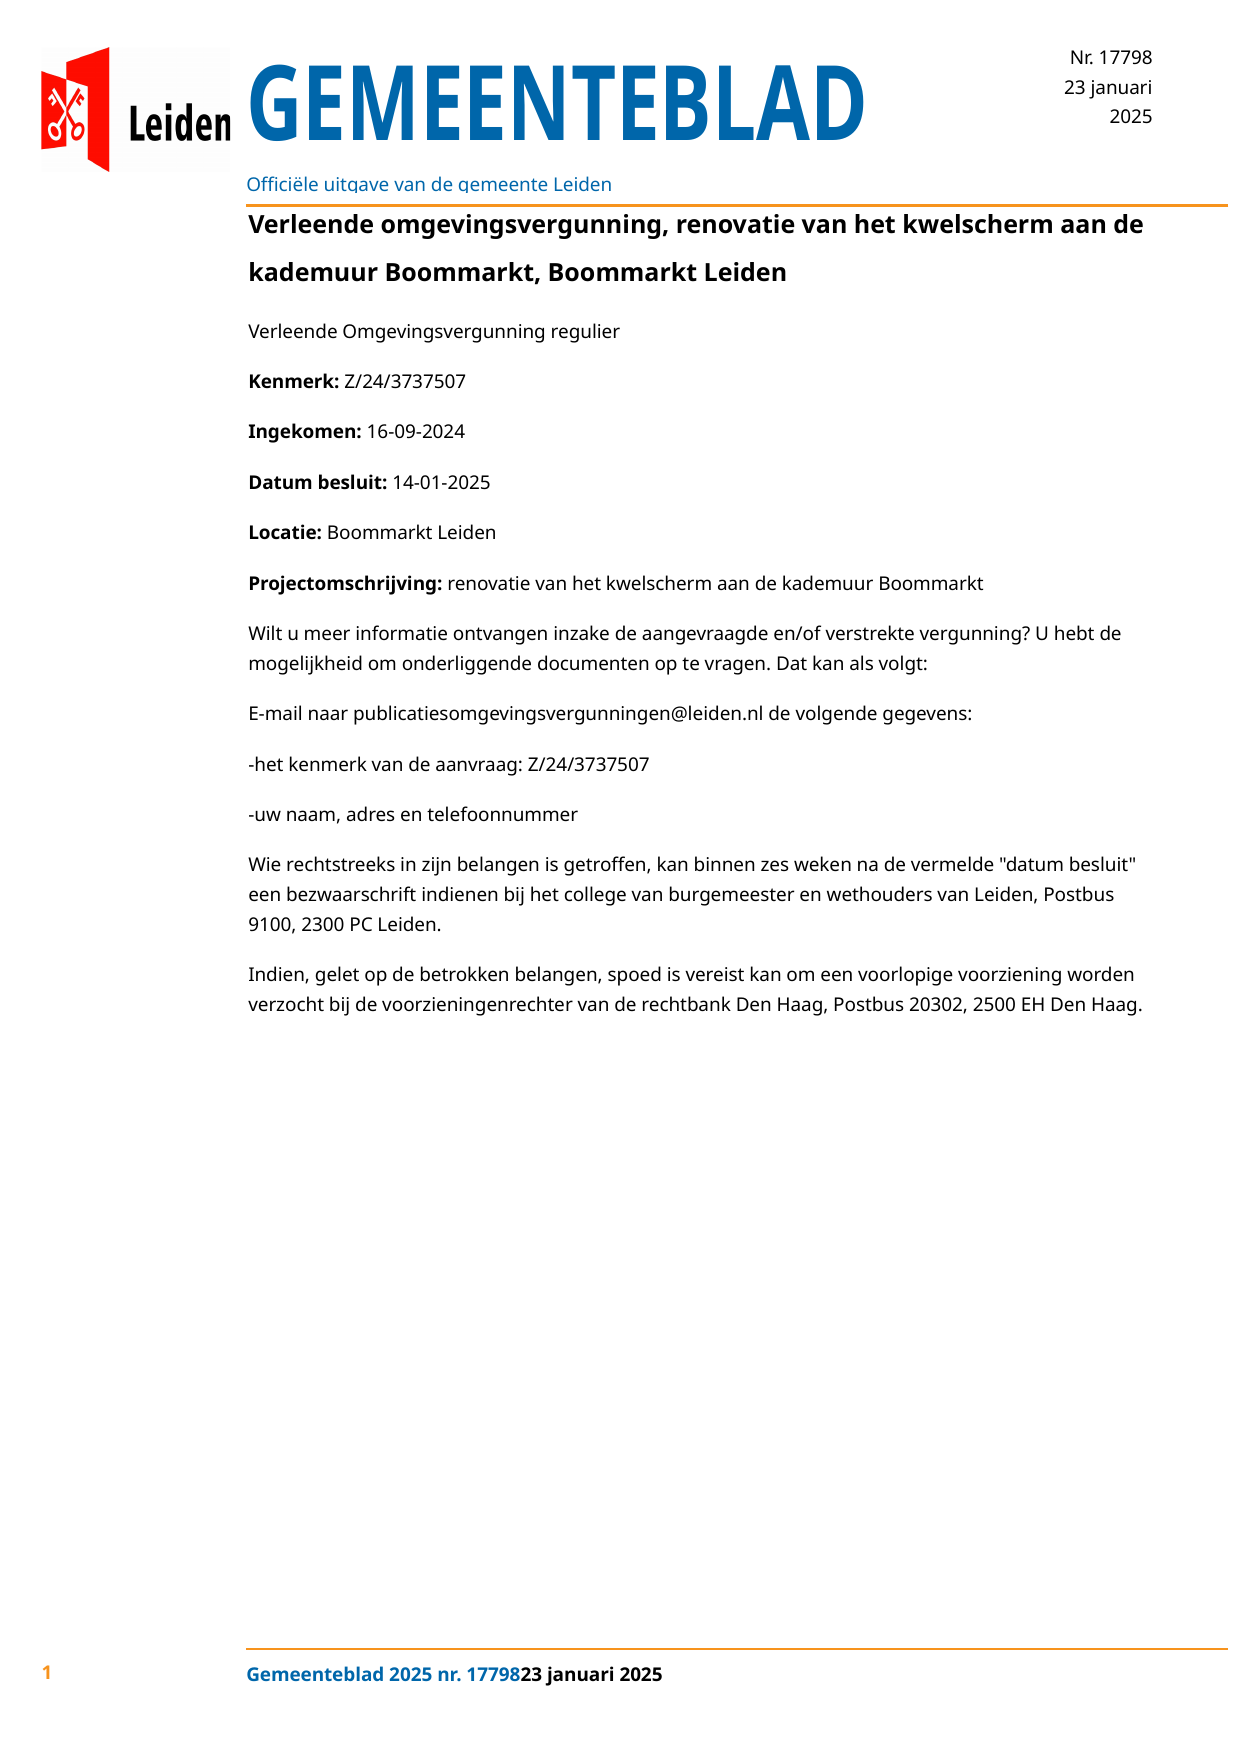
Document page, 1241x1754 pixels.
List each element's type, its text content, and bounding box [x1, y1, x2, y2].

text Datum besluit: 14-01-2025 [248, 469, 1152, 495]
text Verleende Omgevingsvergunning regulier [248, 318, 1152, 344]
picture [41, 47, 231, 172]
text Verleende omgevingsvergunning, renovatie van het kwelscherm aan de kademuur Boommarkt, Boommarkt Leiden [248, 207, 1152, 288]
text -het kenmerk van de aanvraag: Z/24/3737507 [248, 751, 1152, 777]
text Indien, gelet op de betrokken belangen, spoed is vereist kan om een voorlopige voorziening worden verzocht bij de voorzieningenrechter van de rechtbank Den Haag, Postbus 20302, 2500 EH Den Haag. [248, 961, 1152, 1017]
text Projectomschrijving: renovatie van het kwelscherm aan de kademuur Boommarkt [248, 570, 1152, 596]
text -uw naam, adres en telefoonnummer [248, 801, 1152, 827]
text Wie rechtstreeks in zijn belangen is getroffen, kan binnen zes weken na de vermelde "datum besluit" een bezwaarschrift indienen bij het college van burgemeester en wethouders van Leiden, Postbus 9100, 2300 PC Leiden. [248, 852, 1152, 937]
text E-mail naar publicatiesomgevingsvergunningen@leiden.nl de volgende gegevens: [248, 700, 1152, 726]
text Kenmerk: Z/24/3737507 [248, 368, 1152, 394]
text Ingekomen: 16-09-2024 [248, 419, 1152, 444]
text Wilt u meer informatie ontvangen inzake de aangevraagde en/of verstrekte vergunning? U hebt de mogelijkheid om onderliggende documenten op te vragen. Dat kan als volgt: [248, 620, 1152, 676]
text Locatie: Boommarkt Leiden [248, 519, 1152, 545]
